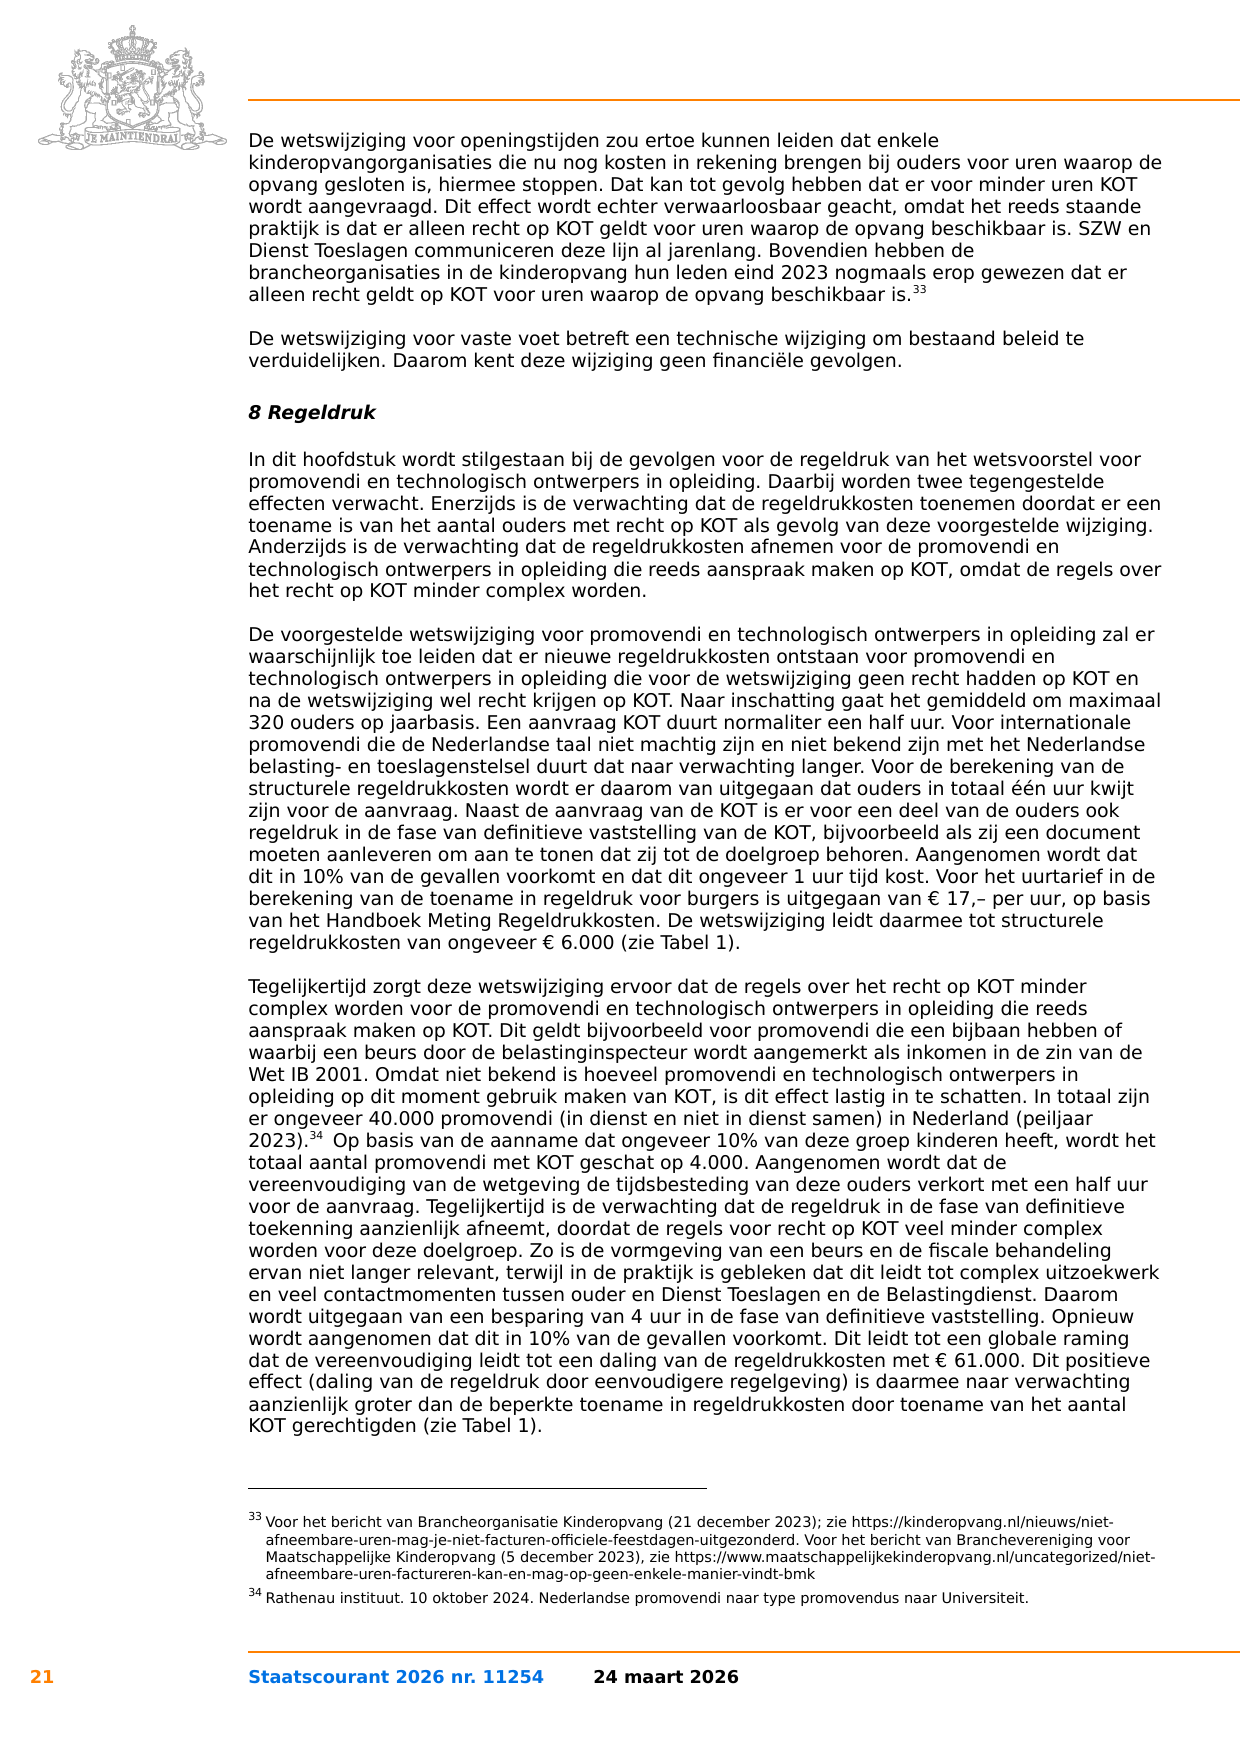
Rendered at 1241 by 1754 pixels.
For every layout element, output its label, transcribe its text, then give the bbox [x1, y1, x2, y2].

text In dit hoofdstuk wordt stilgestaan bij de gevolgen voor de regeldruk van het wetsvoorstel voor promovendi en technologisch ontwerpers in opleiding. Daarbij worden twee tegengestelde effecten verwacht. Enerzijds is de verwachting dat de regeldrukkosten toenemen doordat er een toename is van het aantal ouders met recht op KOT als gevolg van deze voorgestelde wijziging. Anderzijds is de verwachting dat de regeldrukkosten afnemen voor de promovendi en technologisch ontwerpers in opleiding die reeds aanspraak maken op KOT, omdat de regels over het recht op KOT minder complex worden. [248, 448, 1163, 602]
text Rathenau instituut. 10 oktober 2024. Nederlandse promovendi naar type promovendus naar Universiteit. [248, 1586, 1163, 1608]
text De wetswijziging voor openingstijden zou ertoe kunnen leiden dat enkele kinderopvangorganisaties die nu nog kosten in rekening brengen bij ouders voor uren waarop de opvang gesloten is, hiermee stoppen. Dat kan tot gevolg hebben dat er voor minder uren KOT wordt aangevraagd. Dit effect wordt echter verwaarloosbaar geacht, omdat het reeds staande praktijk is dat er alleen recht op KOT geldt voor uren waarop de opvang beschikbaar is. SZW en Dienst Toeslagen communiceren deze lijn al jarenlang. Bovendien hebben de brancheorganisaties in de kinderopvang hun leden eind 2023 nogmaals erop gewezen dat er alleen recht geldt op KOT voor uren waarop de opvang beschikbaar is. [248, 130, 1163, 306]
picture [38, 25, 227, 150]
subtitle 8 Regeldruk [248, 402, 1163, 423]
text Voor het bericht van Brancheorganisatie Kinderopvang (21 december 2023); zie https://kinderopvang.nl/nieuws/niet-afneembare-uren-mag-je-niet-facturen-officiele-feestdagen-uitgezonderd. Voor het bericht van Branchevereniging voor Maatschappelijke Kinderopvang (5 december 2023), zie https://www.maatschappelijkekinderopvang.nl/uncategorized/niet-afneembare-uren-factureren-kan-en-mag-op-geen-enkele-manier-vindt-bmk [248, 1510, 1163, 1583]
text De wetswijziging voor vaste voet betreft een technische wijziging om bestaand beleid te verduidelijken. Daarom kent deze wijziging geen financiële gevolgen. [248, 328, 1163, 372]
text Tegelijkertijd zorgt deze wetswijziging ervoor dat de regels over het recht op KOT minder complex worden voor de promovendi en technologisch ontwerpers in opleiding die reeds aanspraak maken op KOT. Dit geldt bijvoorbeeld voor promovendi die een bijbaan hebben of waarbij een beurs door de belastinginspecteur wordt aangemerkt als inkomen in de zin van de Wet IB 2001. Omdat niet bekend is hoeveel promovendi en technologisch ontwerpers in opleiding op dit moment gebruik maken van KOT, is dit effect lastig in te schatten. In totaal zijn er ongeveer 40.000 promovendi (in dienst en niet in dienst samen) in Nederland (peiljaar 2023). Op basis van de aanname dat ongeveer 10% van deze groep kinderen heeft, wordt het totaal aantal promovendi met KOT geschat op 4.000. Aangenomen wordt dat de vereenvoudiging van de wetgeving de tijdsbesteding van deze ouders verkort met een half uur voor de aanvraag. Tegelijkertijd is de verwachting dat de regeldruk in de fase van definitieve toekenning aanzienlijk afneemt, doordat de regels voor recht op KOT veel minder complex worden voor deze doelgroep. Zo is de vormgeving van een beurs en de fiscale behandeling ervan niet langer relevant, terwijl in de praktijk is gebleken dat dit leidt tot complex uitzoekwerk en veel contactmomenten tussen ouder en Dienst Toeslagen en de Belastingdienst. Daarom wordt uitgegaan van een besparing van 4 uur in de fase van definitieve vaststelling. Opnieuw wordt aangenomen dat dit in 10% van de gevallen voorkomt. Dit leidt tot een globale raming dat de vereenvoudiging leidt tot een daling van de regeldrukkosten met € 61.000. Dit positieve effect (daling van de regeldruk door eenvoudigere regelgeving) is daarmee naar verwachting aanzienlijk groter dan de beperkte toename in regeldrukkosten door toename van het aantal KOT gerechtigden (zie Tabel 1). [248, 976, 1163, 1437]
text De voorgestelde wetswijziging voor promovendi en technologisch ontwerpers in opleiding zal er waarschijnlijk toe leiden dat er nieuwe regeldrukkosten ontstaan voor promovendi en technologisch ontwerpers in opleiding die voor de wetswijziging geen recht hadden op KOT en na de wetswijziging wel recht krijgen op KOT. Naar inschatting gaat het gemiddeld om maximaal 320 ouders op jaarbasis. Een aanvraag KOT duurt normaliter een half uur. Voor internationale promovendi die de Nederlandse taal niet machtig zijn en niet bekend zijn met het Nederlandse belasting- en toeslagenstelsel duurt dat naar verwachting langer. Voor de berekening van de structurele regeldrukkosten wordt er daarom van uitgegaan dat ouders in totaal één uur kwijt zijn voor de aanvraag. Naast de aanvraag van de KOT is er voor een deel van de ouders ook regeldruk in de fase van definitieve vaststelling van de KOT, bijvoorbeeld als zij een document moeten aanleveren om aan te tonen dat zij tot de doelgroep behoren. Aangenomen wordt dat dit in 10% van de gevallen voorkomt en dat dit ongeveer 1 uur tijd kost. Voor het uurtarief in de berekening van de toename in regeldruk voor burgers is uitgegaan van € 17,– per uur, op basis van het Handboek Meting Regeldrukkosten. De wetswijziging leidt daarmee tot structurele regeldrukkosten van ongeveer € 6.000 (zie Tabel 1). [248, 624, 1163, 954]
